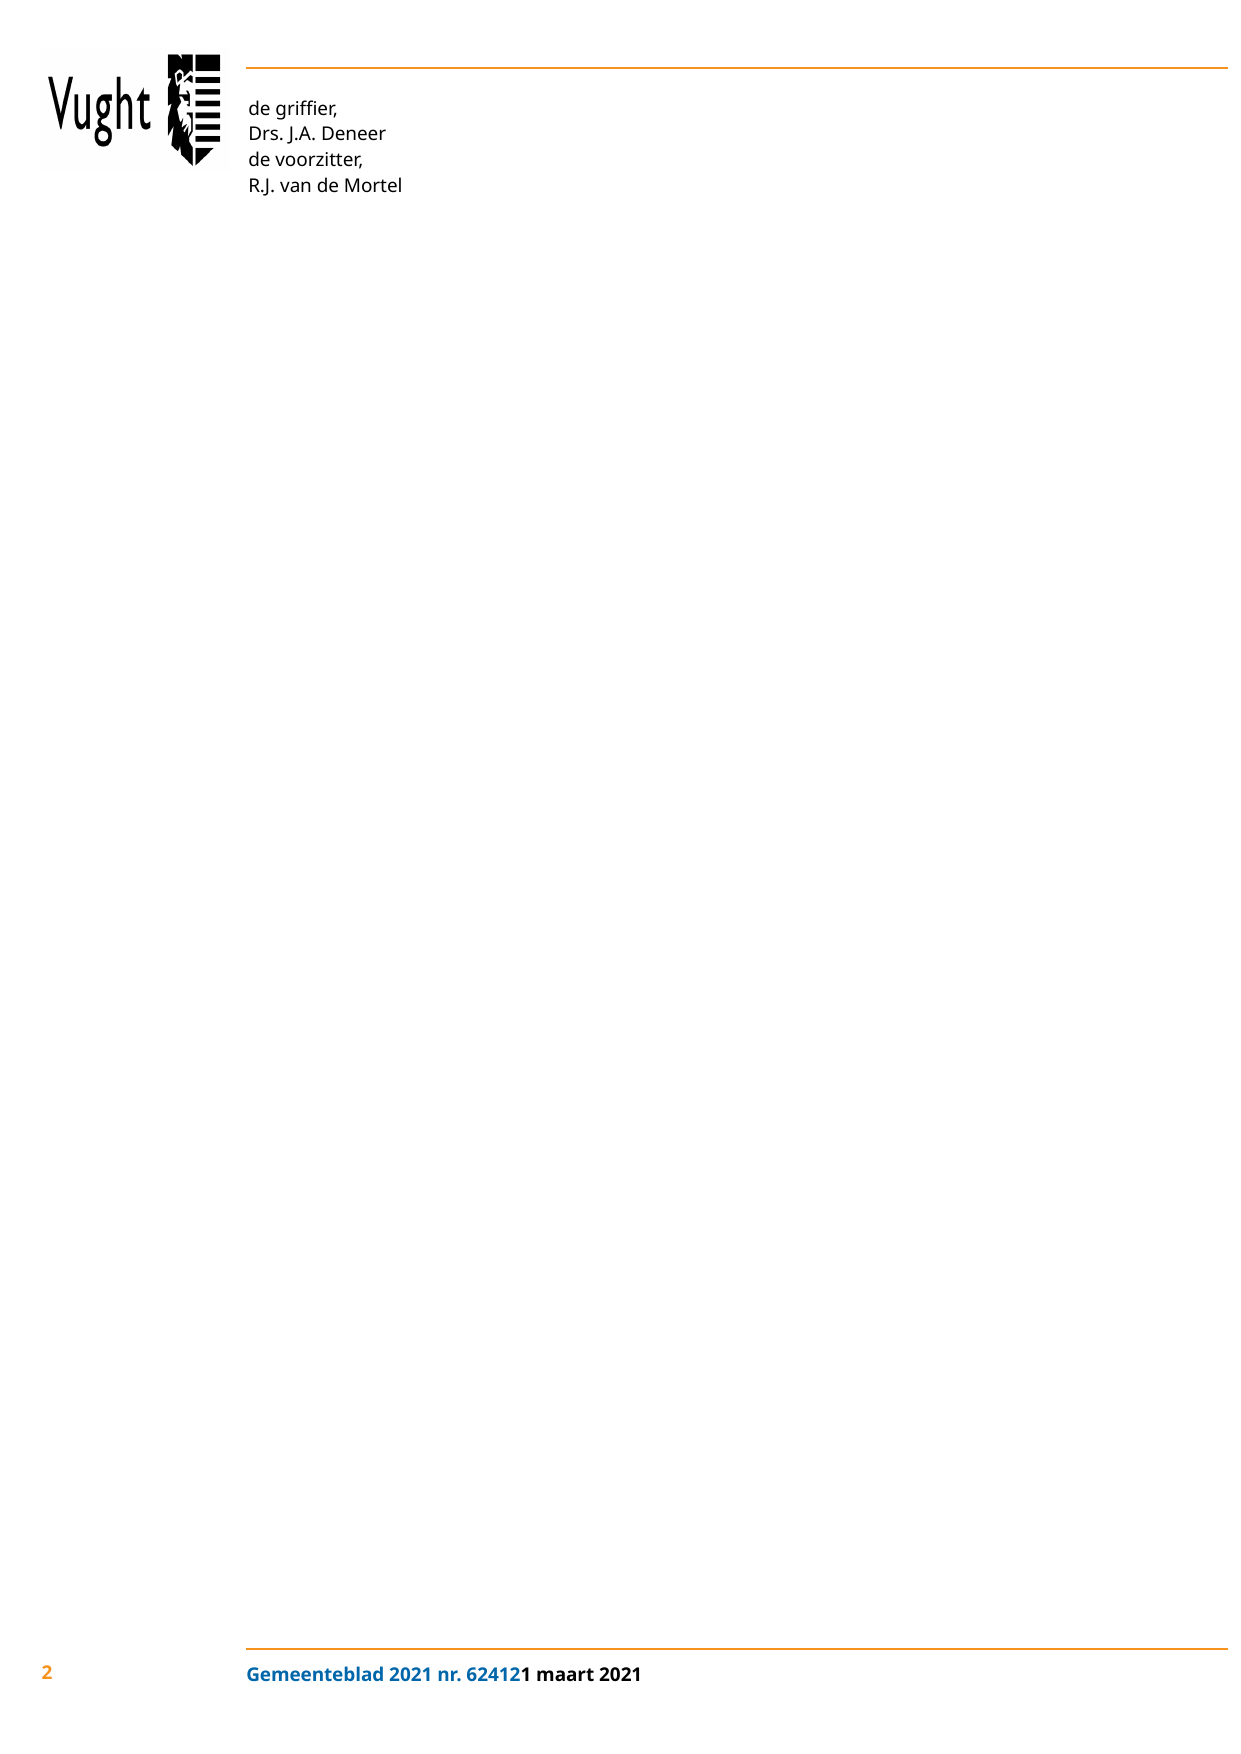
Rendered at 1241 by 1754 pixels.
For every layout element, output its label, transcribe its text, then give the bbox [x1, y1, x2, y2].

text Drs. J.A. Deneer [248, 121, 1152, 146]
picture [41, 47, 231, 172]
text R.J. van de Mortel [248, 172, 1152, 198]
text de griffier, [248, 95, 1152, 121]
text de voorzitter, [248, 146, 1152, 172]
